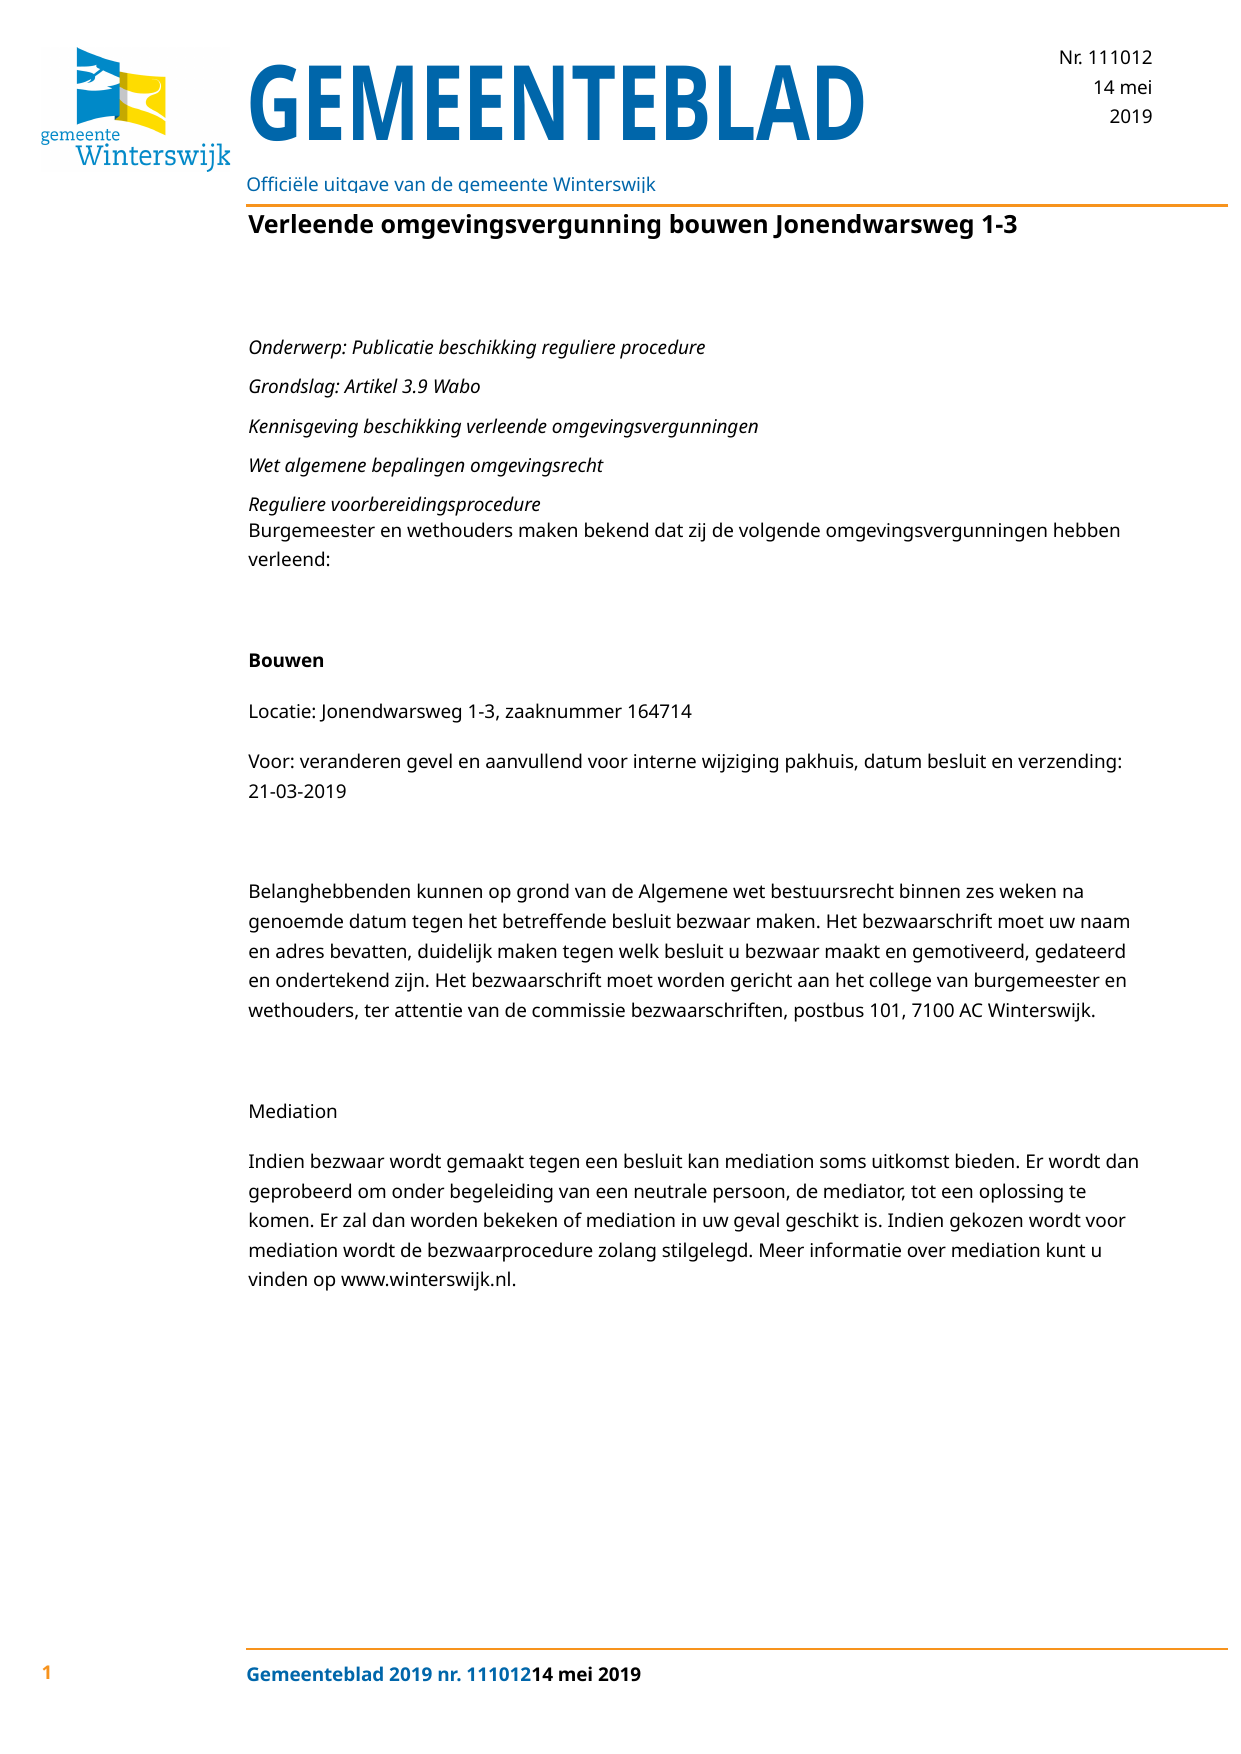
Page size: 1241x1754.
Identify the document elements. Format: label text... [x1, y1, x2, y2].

text Mediation [248, 1098, 1152, 1124]
picture [225, 153, 231, 162]
text Bouwen [248, 647, 1152, 673]
picture [41, 47, 231, 172]
text Verleende omgevingsvergunning bouwen Jonendwarsweg 1-3 [248, 207, 1152, 241]
text Wet algemene bepalingen omgevingsrecht [248, 452, 1152, 478]
text Grondslag: Artikel 3.9 Wabo [248, 373, 1152, 399]
text Belanghebbenden kunnen op grond van de Algemene wet bestuursrecht binnen zes weken na genoemde datum tegen het betreffende besluit bezwaar maken. Het bezwaarschrift moet uw naam en adres bevatten, duidelijk maken tegen welk besluit u bezwaar maakt en gemotiveerd, gedateerd en ondertekend zijn. Het bezwaarschrift moet worden gericht aan het college van burgemeester en wethouders, ter attentie van de commissie bezwaarschriften, postbus 101, 7100 AC Winterswijk. [248, 879, 1152, 1023]
text Indien bezwaar wordt gemaakt tegen een besluit kan mediation soms uitkomst bieden. Er wordt dan geprobeerd om onder begeleiding van een neutrale persoon, de mediator, tot een oplossing te komen. Er zal dan worden bekeken of mediation in uw geval geschikt is. Indien gekozen wordt voor mediation wordt de bezwaarprocedure zolang stilgelegd. Meer informatie over mediation kunt u vinden op www.winterswijk.nl. [248, 1148, 1152, 1292]
text Voor: veranderen gevel en aanvullend voor interne wijziging pakhuis, datum besluit en verzending: 21-03-2019 [248, 748, 1152, 804]
text Onderwerp: Publicatie beschikking reguliere procedure [248, 334, 1152, 360]
text Burgemeester en wethouders maken bekend dat zij de volgende omgevingsvergunningen hebben verleend: [248, 517, 1152, 572]
text Locatie: Jonendwarsweg 1-3, zaaknummer 164714 [248, 698, 1152, 724]
text Reguliere voorbereidingsprocedure [248, 491, 1152, 517]
text Kennisgeving beschikking verleende omgevingsvergunningen [248, 413, 1152, 438]
